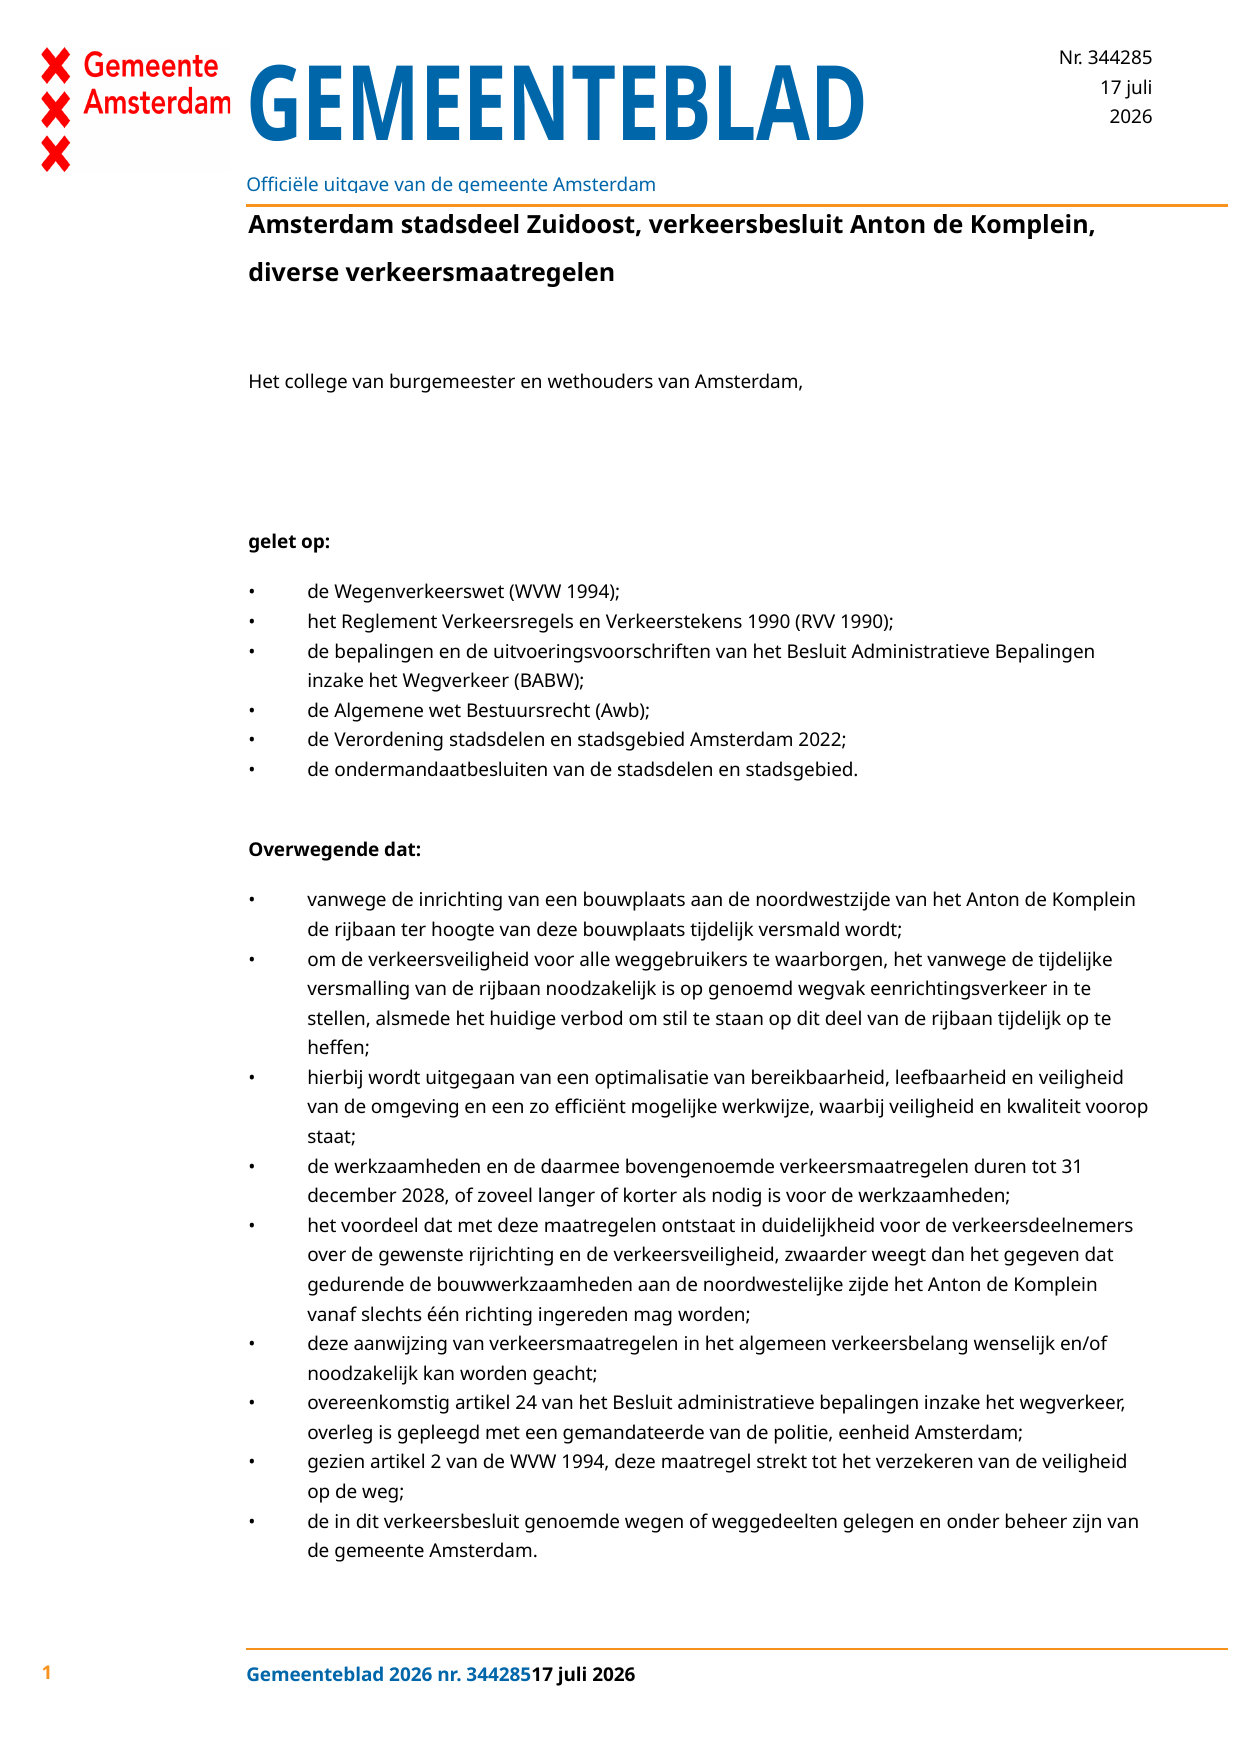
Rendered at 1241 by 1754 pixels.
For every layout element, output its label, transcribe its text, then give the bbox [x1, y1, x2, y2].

list vanwege de inrichting van een bouwplaats aan de noordwestzijde van het Anton de Komplein de rijbaan ter hoogte van deze bouwplaats tijdelijk versmald wordt; [248, 887, 1152, 942]
list de bepalingen en de uitvoeringsvoorschriften van het Besluit Administratieve Bepalingen inzake het Wegverkeer (BABW); [248, 638, 1152, 693]
list het voordeel dat met deze maatregelen ontstaat in duidelijkheid voor de verkeersdeelnemers over de gewenste rijrichting en de verkeersveiligheid, zwaarder weegt dan het gegeven dat gedurende de bouwwerkzaamheden aan de noordwestelijke zijde het Anton de Komplein vanaf slechts één richting ingereden mag worden; [248, 1212, 1152, 1326]
list deze aanwijzing van verkeersmaatregelen in het algemeen verkeersbelang wenselijk en/of noodzakelijk kan worden geacht; [248, 1330, 1152, 1386]
list de Wegenverkeerswet (WVW 1994); [248, 579, 1152, 604]
text Overwegende dat: [248, 836, 1152, 862]
picture [41, 47, 231, 172]
list overeenkomstig artikel 24 van het Besluit administratieve bepalingen inzake het wegverkeer, overleg is gepleegd met een gemandateerde van de politie, eenheid Amsterdam; [248, 1389, 1152, 1445]
list de ondermandaatbesluiten van de stadsdelen en stadsgebied. [248, 756, 1152, 782]
list de Algemene wet Bestuursrecht (Awb); [248, 697, 1152, 723]
list de werkzaamheden en de daarmee bovengenoemde verkeersmaatregelen duren tot 31 december 2028, of zoveel langer of korter als nodig is voor de werkzaamheden; [248, 1153, 1152, 1208]
text Het college van burgemeester en wethouders van Amsterdam, [248, 368, 1152, 394]
list gezien artikel 2 van de WVW 1994, deze maatregel strekt tot het verzekeren van de veiligheid op de weg; [248, 1449, 1152, 1504]
list hierbij wordt uitgegaan van een optimalisatie van bereikbaarheid, leefbaarheid en veiligheid van de omgeving en een zo efficiënt mogelijke werkwijze, waarbij veiligheid en kwaliteit voorop staat; [248, 1064, 1152, 1149]
list om de verkeersveiligheid voor alle weggebruikers te waarborgen, het vanwege de tijdelijke versmalling van de rijbaan noodzakelijk is op genoemd wegvak eenrichtingsverkeer in te stellen, alsmede het huidige verbod om stil te staan op dit deel van de rijbaan tijdelijk op te heffen; [248, 946, 1152, 1060]
list de Verordening stadsdelen en stadsgebied Amsterdam 2022; [248, 727, 1152, 752]
list het Reglement Verkeersregels en Verkeerstekens 1990 (RVV 1990); [248, 608, 1152, 634]
text Amsterdam stadsdeel Zuidoost, verkeersbesluit Anton de Komplein, diverse verkeersmaatregelen [248, 207, 1152, 288]
text gelet op: [248, 528, 1152, 554]
list de in dit verkeersbesluit genoemde wegen of weggedeelten gelegen en onder beheer zijn van de gemeente Amsterdam. [248, 1508, 1152, 1563]
